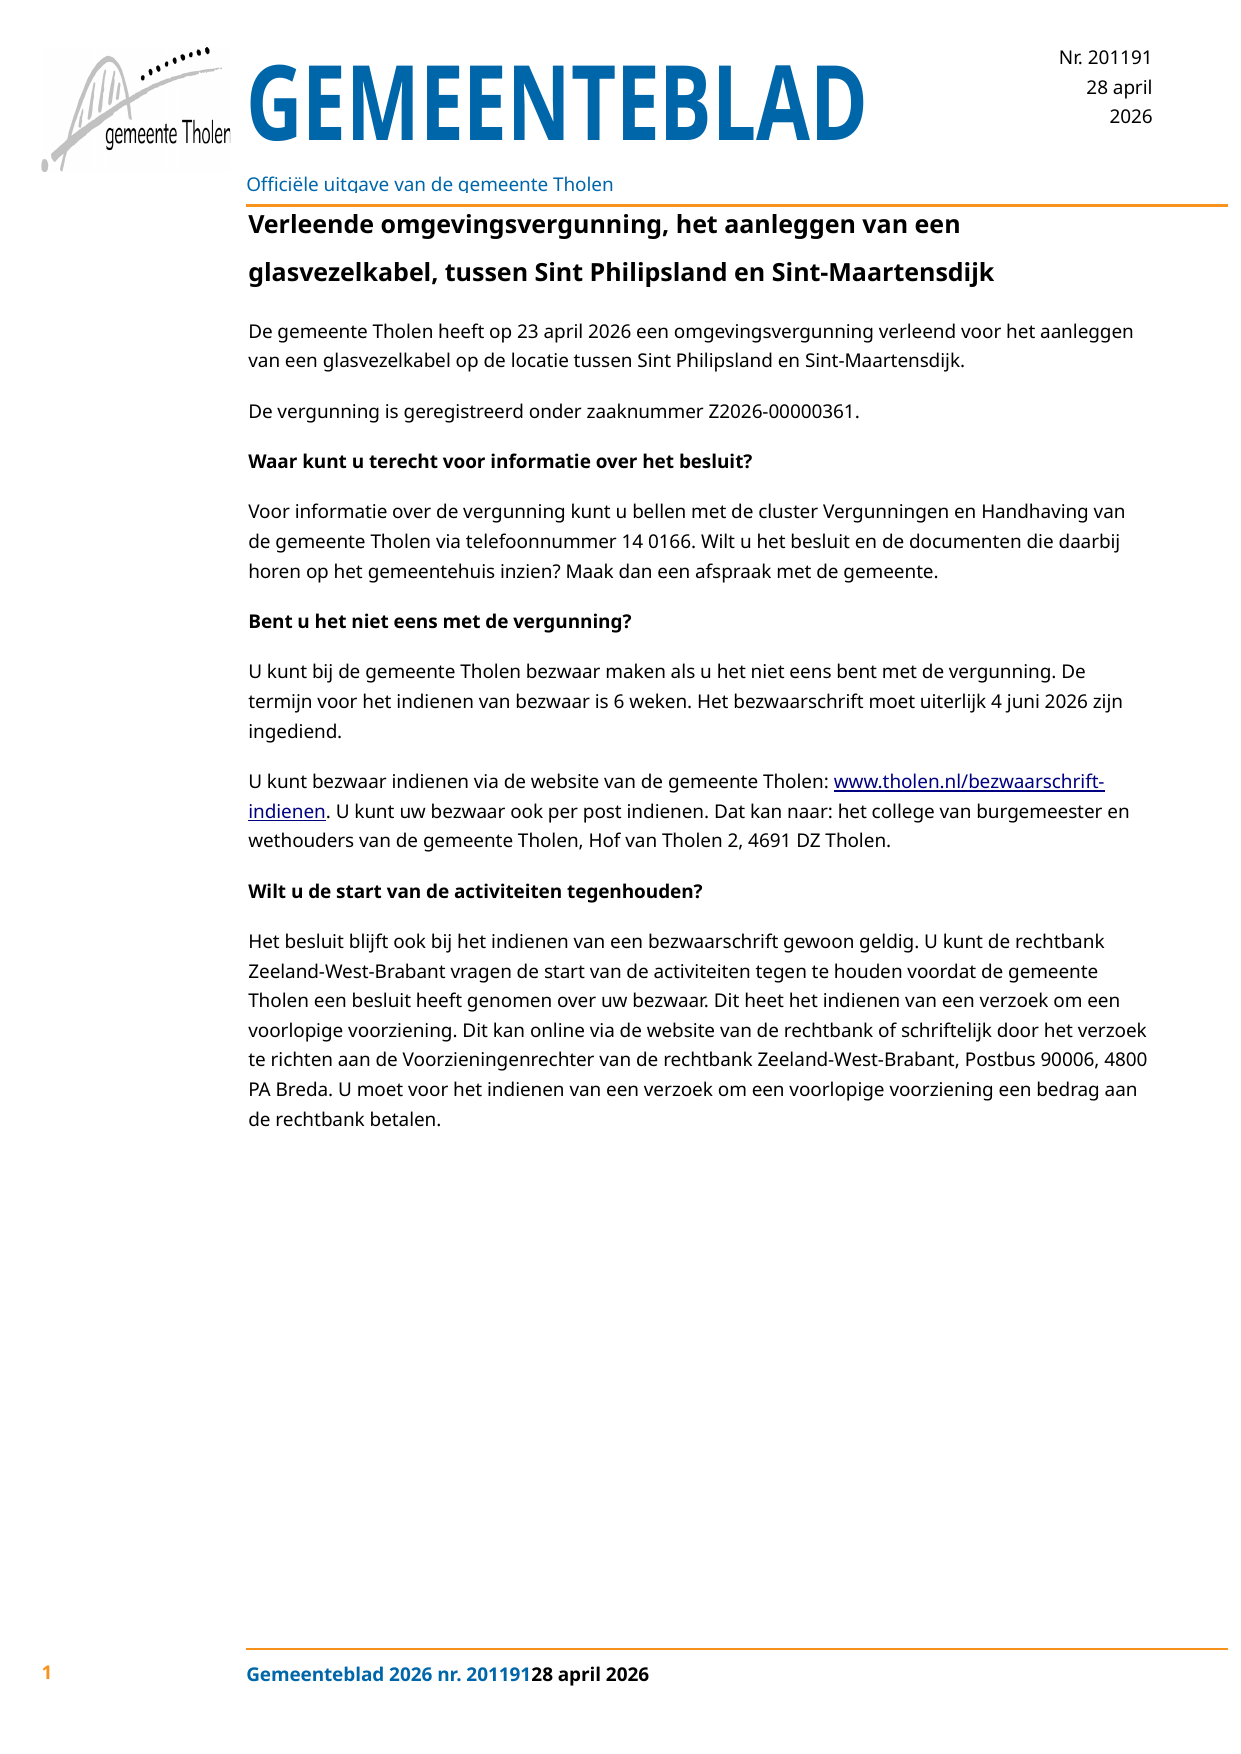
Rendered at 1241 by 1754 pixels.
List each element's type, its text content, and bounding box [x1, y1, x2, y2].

text De gemeente Tholen heeft op 23 april 2026 een omgevingsvergunning verleend voor het aanleggen van een glasvezelkabel op de locatie tussen Sint Philipsland en Sint-Maartensdijk. [248, 318, 1152, 373]
text Bent u het niet eens met de vergunning? [248, 608, 1152, 634]
text De vergunning is geregistreerd onder zaaknummer Z2026-00000361. [248, 398, 1152, 424]
text Verleende omgevingsvergunning, het aanleggen van een glasvezelkabel, tussen Sint Philipsland en Sint-Maartensdijk [248, 207, 1152, 288]
text Wilt u de start van de activiteiten tegenhouden? [248, 878, 1152, 904]
text U kunt bezwaar indienen via de website van de gemeente Tholen: www.tholen.nl/bezwaarschrift-indienen. U kunt uw bezwaar ook per post indienen. Dat kan naar: het college van burgemeester en wethouders van de gemeente Tholen, Hof van Tholen 2, 4691 DZ Tholen. [248, 768, 1152, 853]
picture [41, 47, 231, 172]
text U kunt bij de gemeente Tholen bezwaar maken als u het niet eens bent met de vergunning. De termijn voor het indienen van bezwaar is 6 weken. Het bezwaarschrift moet uiterlijk 4 juni 2026 zijn ingediend. [248, 659, 1152, 744]
text Waar kunt u terecht voor informatie over het besluit? [248, 448, 1152, 474]
text Voor informatie over de vergunning kunt u bellen met de cluster Vergunningen en Handhaving van de gemeente Tholen via telefoonnummer 14 0166. Wilt u het besluit en de documenten die daarbij horen op het gemeentehuis inzien? Maak dan een afspraak met de gemeente. [248, 499, 1152, 584]
text Het besluit blijft ook bij het indienen van een bezwaarschrift gewoon geldig. U kunt de rechtbank Zeeland-West-Brabant vragen de start van de activiteiten tegen te houden voordat de gemeente Tholen een besluit heeft genomen over uw bezwaar. Dit heet het indienen van een verzoek om een voorlopige voorziening. Dit kan online via de website van de rechtbank of schriftelijk door het verzoek te richten aan de Voorzieningenrechter van de rechtbank Zeeland-West-Brabant, Postbus 90006, 4800 PA Breda. U moet voor het indienen van een verzoek om een voorlopige voorziening een bedrag aan de rechtbank betalen. [248, 928, 1152, 1132]
